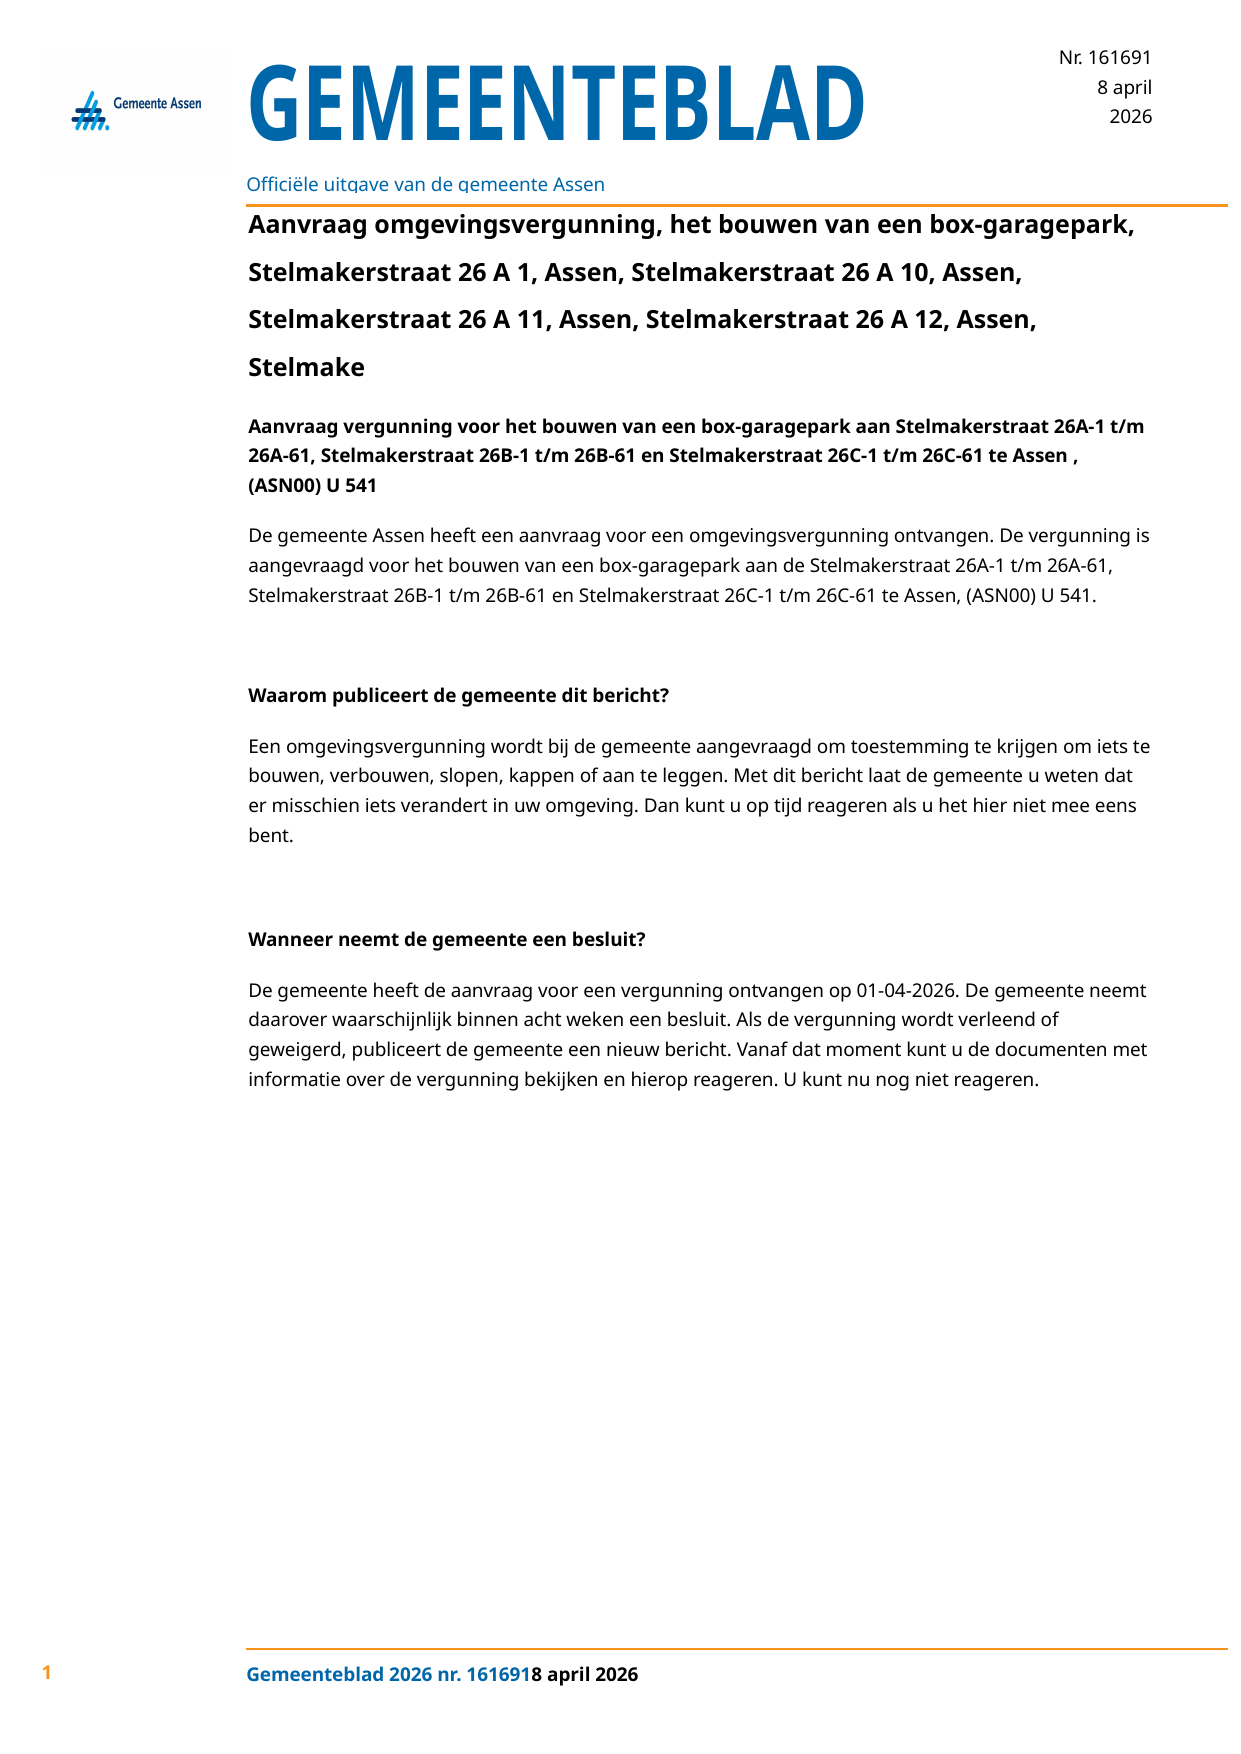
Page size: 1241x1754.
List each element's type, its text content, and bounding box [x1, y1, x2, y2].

text De gemeente heeft de aanvraag voor een vergunning ontvangen op 01-04-2026. De gemeente neemt daarover waarschijnlijk binnen acht weken een besluit. Als de vergunning wordt verleend of geweigerd, publiceert de gemeente een nieuw bericht. Vanaf dat moment kunt u de documenten met informatie over de vergunning bekijken en hierop reageren. U kunt nu nog niet reageren. [248, 977, 1152, 1092]
picture [41, 47, 231, 172]
text Aanvraag omgevingsvergunning, het bouwen van een box-garagepark, Stelmakerstraat 26 A 1, Assen, Stelmakerstraat 26 A 10, Assen, Stelmakerstraat 26 A 11, Assen, Stelmakerstraat 26 A 12, Assen, Stelmake [248, 207, 1152, 384]
text Waarom publiceert de gemeente dit bericht? [248, 683, 1152, 708]
text Aanvraag vergunning voor het bouwen van een box-garagepark aan Stelmakerstraat 26A-1 t/m 26A-61, Stelmakerstraat 26B-1 t/m 26B-61 en Stelmakerstraat 26C-1 t/m 26C-61 te Assen , (ASN00) U 541 [248, 413, 1152, 498]
text ﻿Wanneer neemt de gemeente een besluit? [248, 923, 1152, 952]
text De gemeente Assen heeft een aanvraag voor een omgevingsvergunning ontvangen. De vergunning is aangevraagd voor het bouwen van een box-garagepark aan de Stelmakerstraat 26A-1 t/m 26A-61, Stelmakerstraat 26B-1 t/m 26B-61 en Stelmakerstraat 26C-1 t/m 26C-61 te Assen, (ASN00) U 541. [248, 523, 1152, 608]
text Een omgevingsvergunning wordt bij de gemeente aangevraagd om toestemming te krijgen om iets te bouwen, verbouwen, slopen, kappen of aan te leggen. Met dit bericht laat de gemeente u weten dat er misschien iets verandert in uw omgeving. Dan kunt u op tijd reageren als u het hier niet mee eens bent. [248, 733, 1152, 848]
